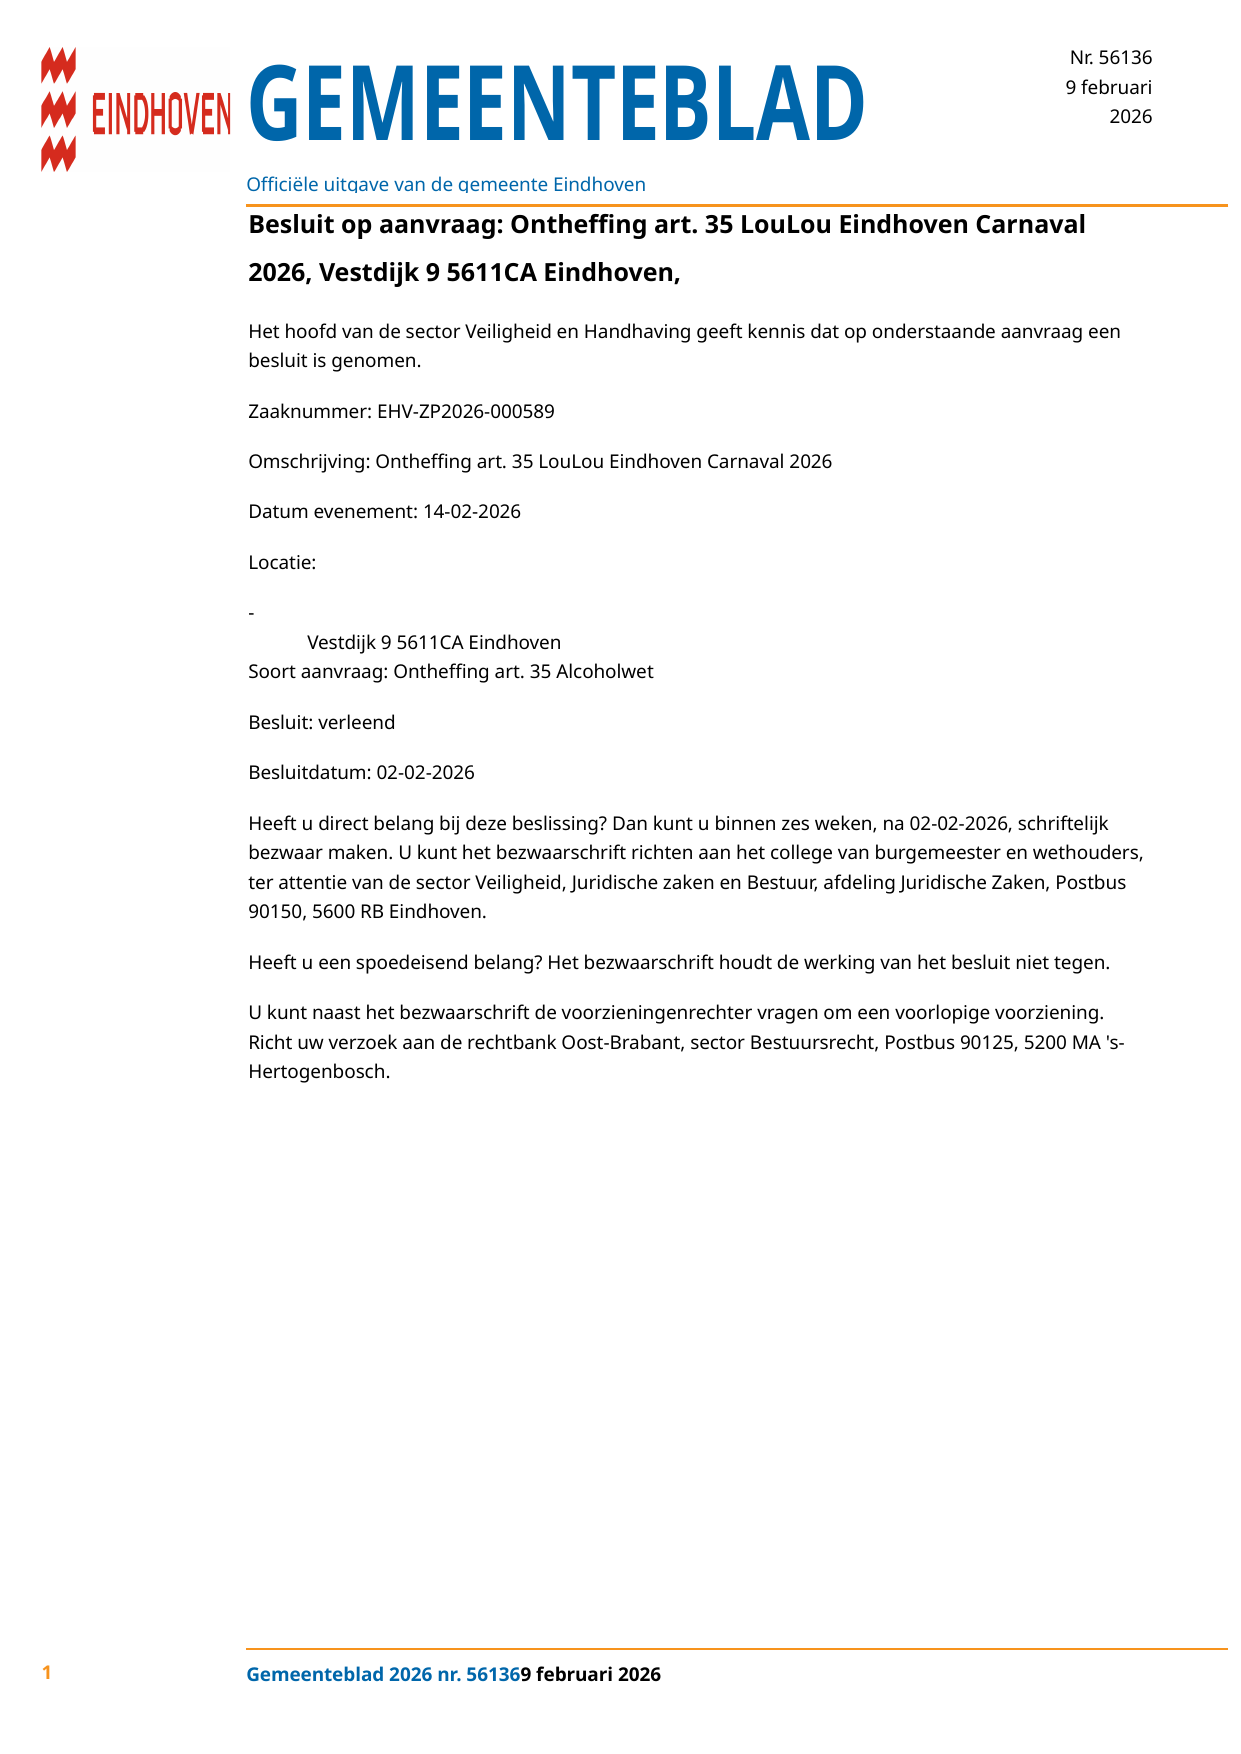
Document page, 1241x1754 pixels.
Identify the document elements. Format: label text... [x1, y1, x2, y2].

text Het hoofd van de sector Veiligheid en Handhaving geeft kennis dat op onderstaande aanvraag een besluit is genomen. [248, 318, 1152, 373]
text Besluit op aanvraag: Ontheffing art. 35 LouLou Eindhoven Carnaval 2026, Vestdijk 9 5611CA Eindhoven, [248, 207, 1152, 288]
text Zaaknummer: EHV-ZP2026-000589 [248, 398, 1152, 424]
text Heeft u een spoedeisend belang? Het bezwaarschrift houdt de werking van het besluit niet tegen. [248, 949, 1152, 975]
text Heeft u direct belang bij deze beslissing? Dan kunt u binnen zes weken, na 02-02-2026, schriftelijk bezwaar maken. U kunt het bezwaarschrift richten aan het college van burgemeester en wethouders, ter attentie van de sector Veiligheid, Juridische zaken en Bestuur, afdeling Juridische Zaken, Postbus 90150, 5600 RB Eindhoven. [248, 810, 1152, 924]
text Besluitdatum: 02-02-2026 [248, 759, 1152, 785]
text Soort aanvraag: Ontheffing art. 35 Alcoholwet [248, 659, 1152, 684]
list Vestdijk 9 5611CA Eindhoven [248, 629, 1152, 655]
text Besluit: verleend [248, 709, 1152, 735]
picture [41, 47, 231, 172]
text U kunt naast het bezwaarschrift de voorzieningenrechter vragen om een voorlopige voorziening. Richt uw verzoek aan de rechtbank Oost-Brabant, sector Bestuursrecht, Postbus 90125, 5200 MA 's-Hertogenbosch. [248, 999, 1152, 1084]
text Locatie: [248, 549, 1152, 575]
text Omschrijving: Ontheffing art. 35 LouLou Eindhoven Carnaval 2026 [248, 448, 1152, 474]
text Datum evenement: 14-02-2026 [248, 499, 1152, 524]
